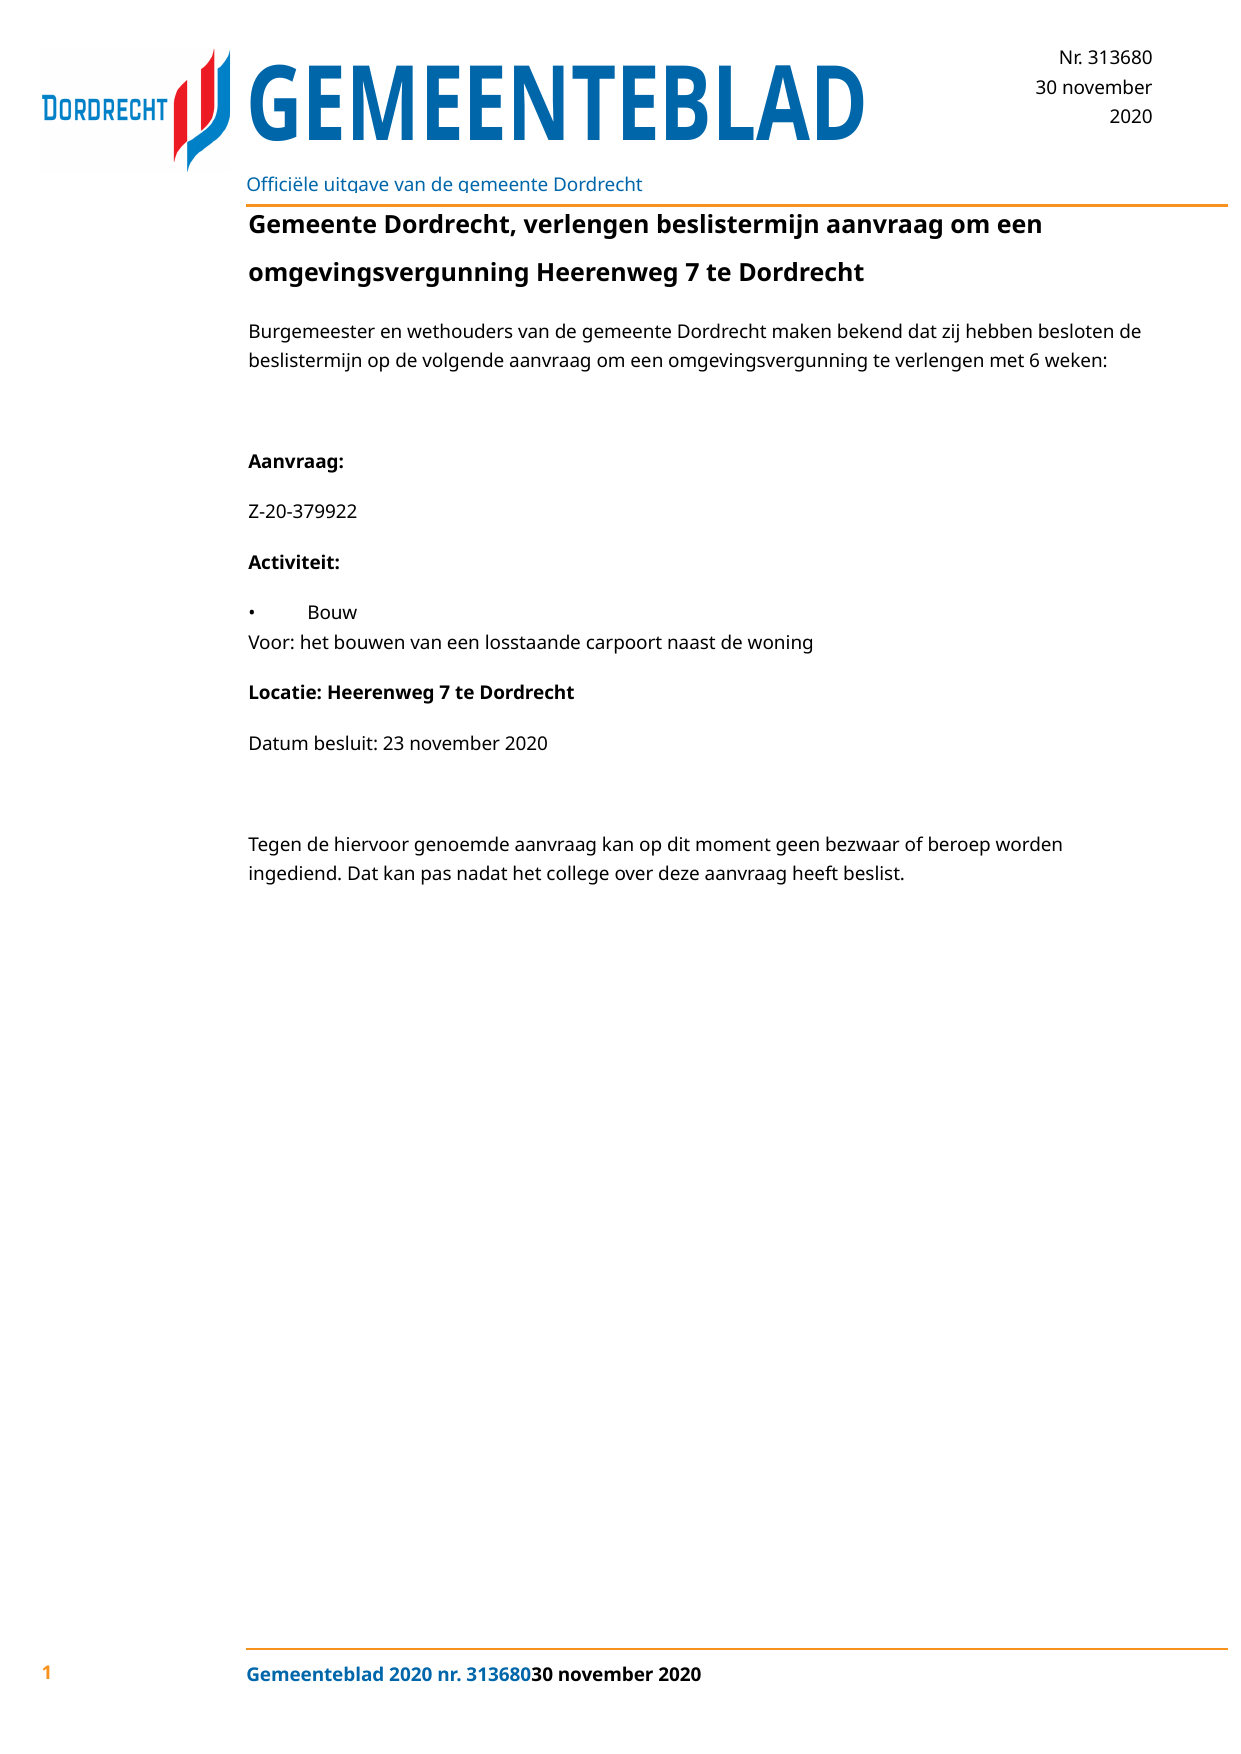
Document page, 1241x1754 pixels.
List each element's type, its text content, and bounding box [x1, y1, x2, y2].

text Burgemeester en wethouders van de gemeente Dordrecht maken bekend dat zij hebben besloten de beslistermijn op de volgende aanvraag om een omgevingsvergunning te verlengen met 6 weken: [248, 318, 1152, 373]
text Z-20-379922 [248, 499, 1152, 524]
text Datum besluit: 23 november 2020 [248, 730, 1152, 756]
text Gemeente Dordrecht, verlengen beslistermijn aanvraag om een omgevingsvergunning Heerenweg 7 te Dordrecht [248, 207, 1152, 288]
text Activiteit: [248, 549, 1152, 575]
text Locatie: Heerenweg 7 te Dordrecht [248, 679, 1152, 705]
text Voor: het bouwen van een losstaande carpoort naast de woning [248, 629, 1152, 655]
list Bouw [248, 599, 1152, 625]
picture [41, 47, 231, 172]
text Aanvraag: [248, 448, 1152, 474]
text Tegen de hiervoor genoemde aanvraag kan op dit moment geen bezwaar of beroep worden ingediend. Dat kan pas nadat het college over deze aanvraag heeft beslist. [248, 831, 1152, 886]
